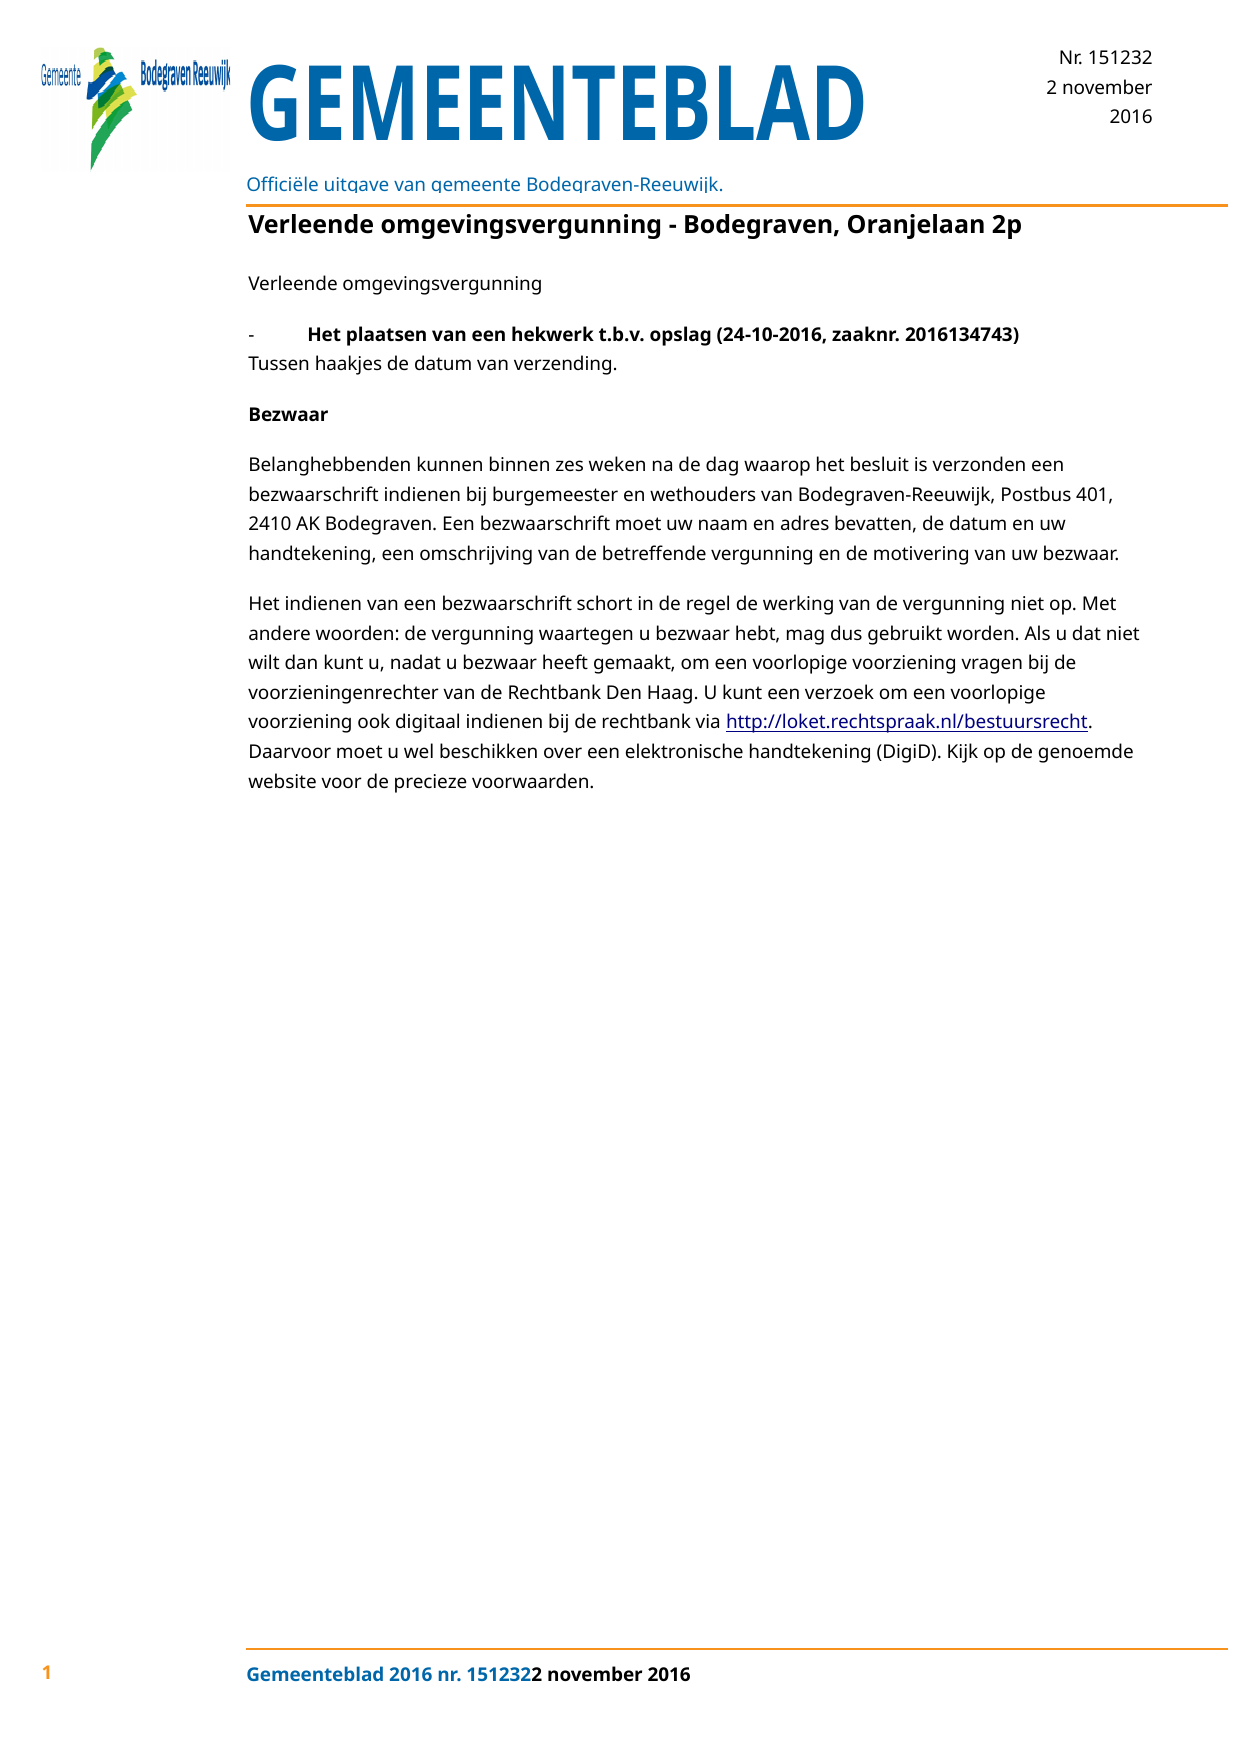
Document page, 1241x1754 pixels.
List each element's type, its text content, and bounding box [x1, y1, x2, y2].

text Verleende omgevingsvergunning - Bodegraven, Oranjelaan 2p [248, 207, 1152, 241]
picture [41, 47, 231, 172]
list Het plaatsen van een hekwerk t.b.v. opslag (24‑10‑2016, zaaknr. 2016134743) [248, 321, 1152, 346]
text Het indienen van een bezwaarschrift schort in de regel de werking van de vergunning niet op. Met andere woorden: de vergunning waartegen u bezwaar hebt, mag dus gebruikt worden. Als u dat niet wilt dan kunt u, nadat u bezwaar heeft gemaakt, om een voorlopige voorziening vragen bij de voorzieningenrechter van de Rechtbank Den Haag. U kunt een verzoek om een voorlopige voorziening ook digitaal indienen bij de rechtbank via http://loket.rechtspraak.nl/bestuursrecht. Daarvoor moet u wel beschikken over een elektronische handtekening (DigiD). Kijk op de genoemde website voor de precieze voorwaarden. [248, 590, 1152, 793]
text Belanghebbenden kunnen binnen zes weken na de dag waarop het besluit is verzonden een bezwaarschrift indienen bij burgemeester en wethouders van Bodegraven-Reeuwijk, Postbus 401, 2410 AK Bodegraven. Een bezwaarschrift moet uw naam en adres bevatten, de datum en uw handtekening, een omschrijving van de betreffende vergunning en de motivering van uw bezwaar. [248, 451, 1152, 566]
text Tussen haakjes de datum van verzending. [248, 350, 1152, 376]
text Verleende omgevingsvergunning [248, 270, 1152, 296]
text Bezwaar [248, 401, 1152, 426]
